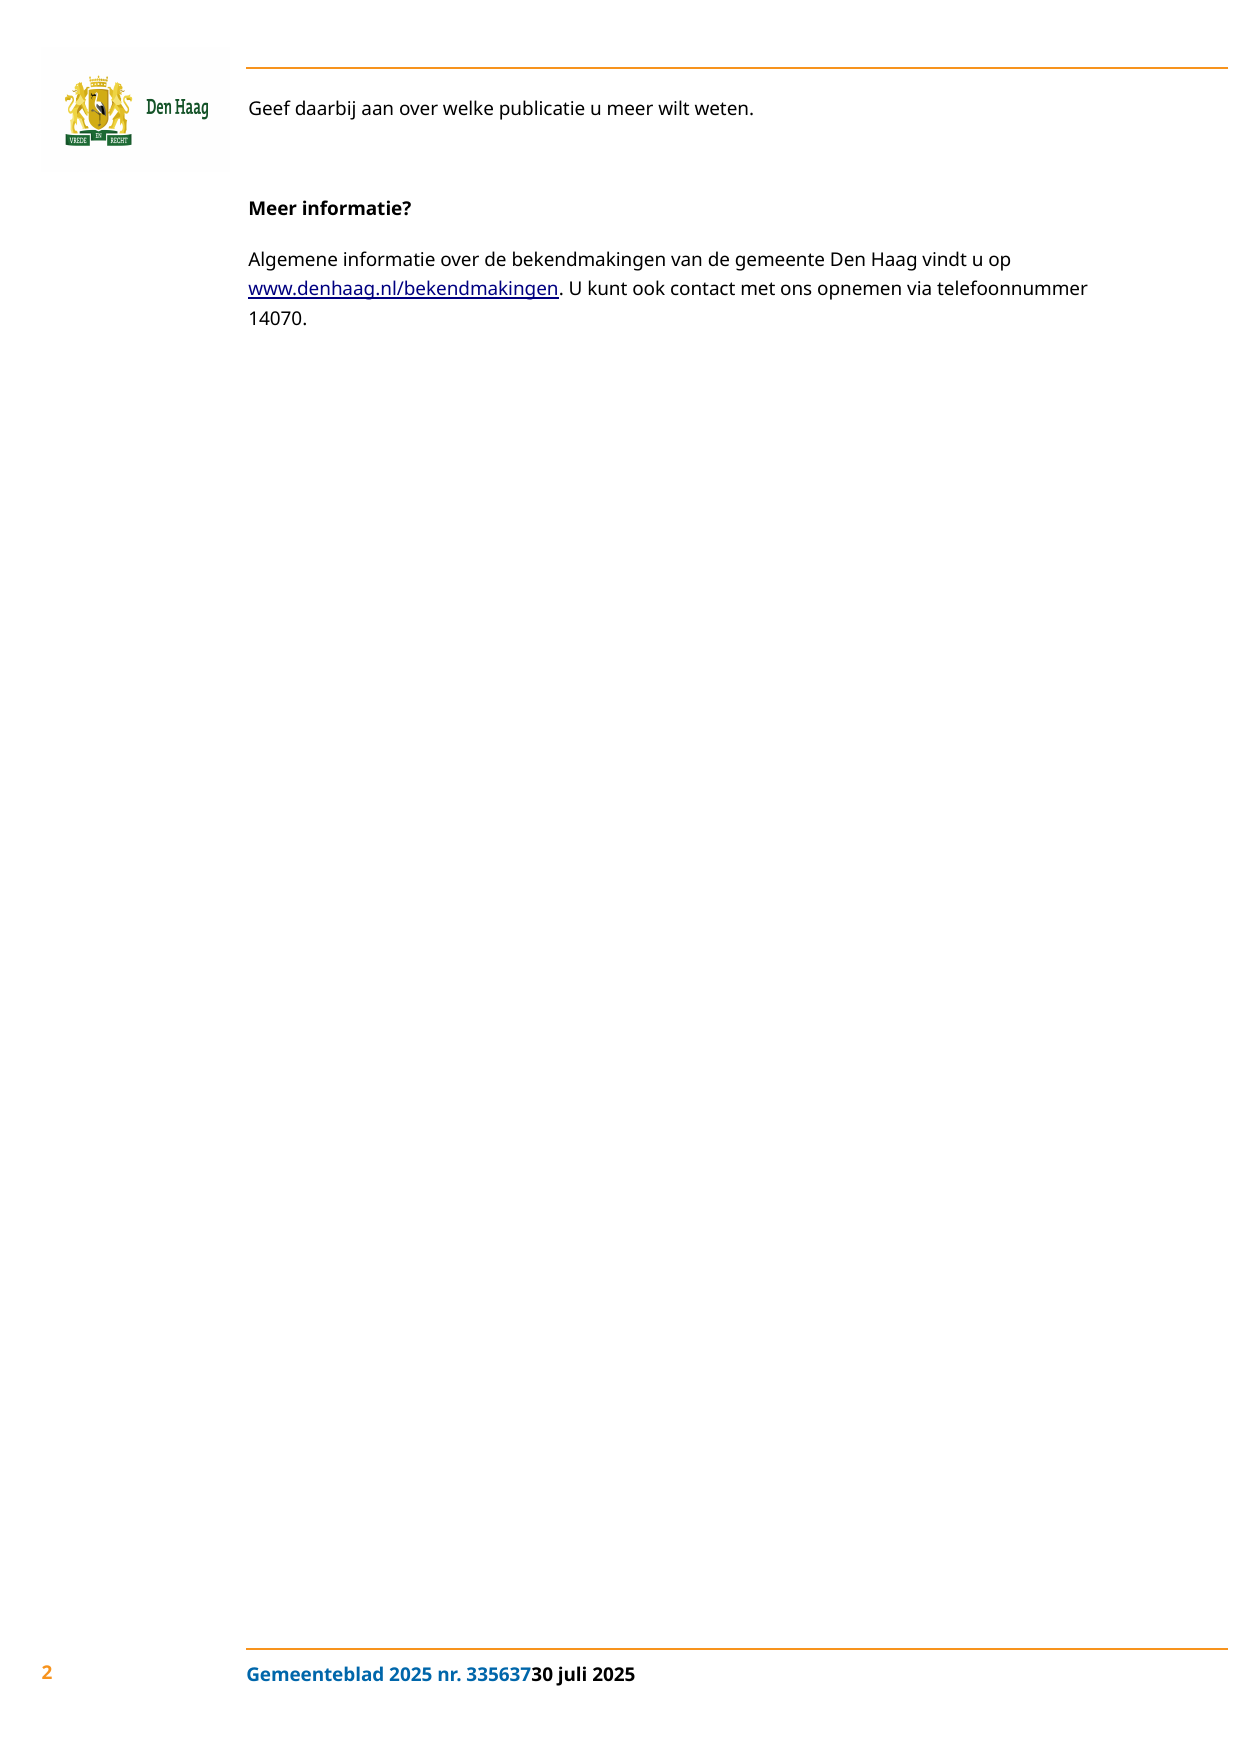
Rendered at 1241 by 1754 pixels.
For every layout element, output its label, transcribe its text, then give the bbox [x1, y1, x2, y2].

text Algemene informatie over de bekendmakingen van de gemeente Den Haag vindt u op www.denhaag.nl/bekendmakingen. U kunt ook contact met ons opnemen via telefoonnummer 14070. [248, 246, 1152, 331]
text Geef daarbij aan over welke publicatie u meer wilt weten. [248, 95, 1152, 121]
picture [41, 47, 231, 172]
text Meer informatie? [248, 196, 1152, 221]
